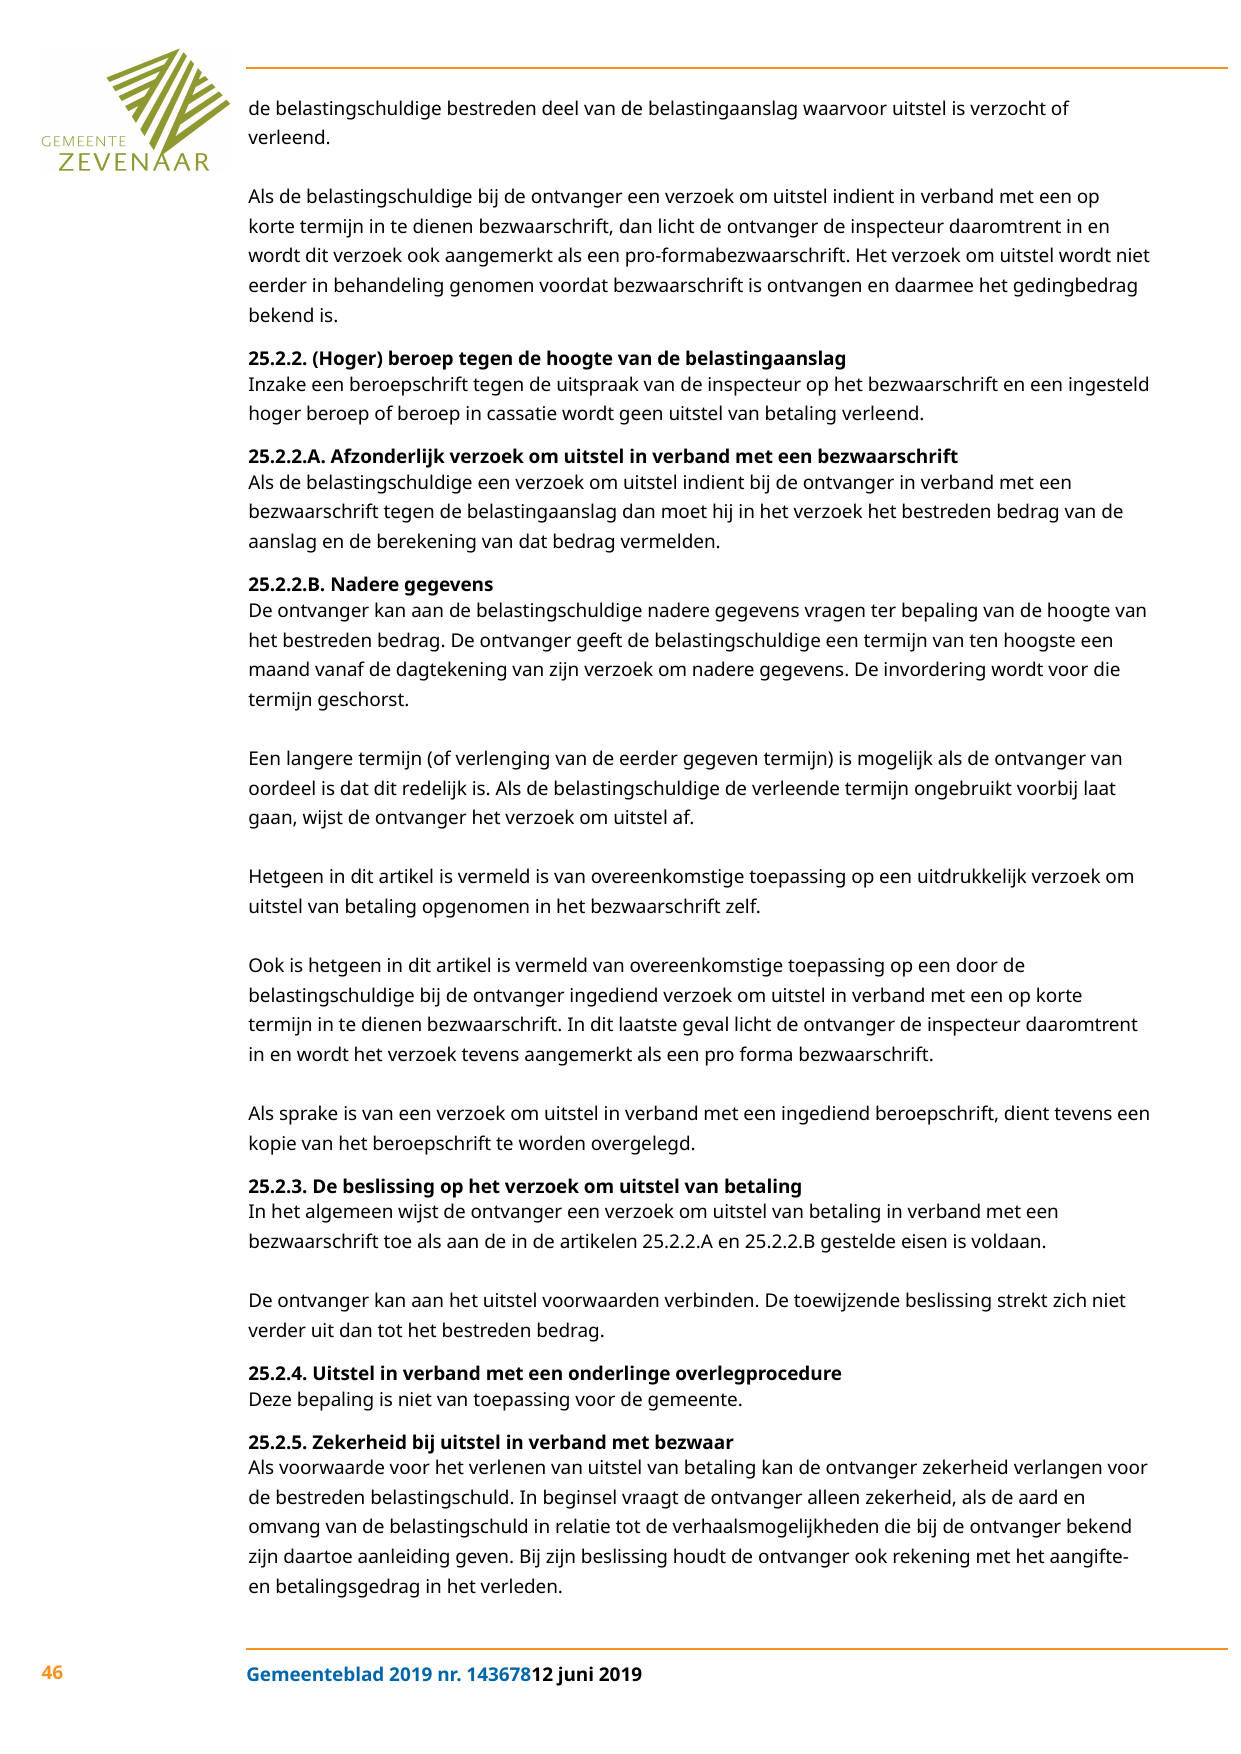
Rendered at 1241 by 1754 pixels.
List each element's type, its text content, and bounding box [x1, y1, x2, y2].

text 25.2.2.B. Nadere gegevens [248, 571, 1152, 597]
text Hetgeen in dit artikel is vermeld is van overeenkomstige toepassing op een uitdrukkelijk verzoek om uitstel van betaling opgenomen in het bezwaarschrift zelf. [248, 863, 1152, 919]
text 25.2.3. De beslissing op het verzoek om uitstel van betaling [248, 1173, 1152, 1198]
text In het algemeen wijst de ontvanger een verzoek om uitstel van betaling in verband met een bezwaarschrift toe als aan de in de artikelen 25.2.2.A en 25.2.2.B gestelde eisen is voldaan. [248, 1198, 1152, 1254]
text 25.2.4. Uitstel in verband met een onderlinge overlegprocedure [248, 1360, 1152, 1386]
text Inzake een beroepschrift tegen de uitspraak van de inspecteur op het bezwaarschrift en een ingesteld hoger beroep of beroep in cassatie wordt geen uitstel van betaling verleend. [248, 371, 1152, 426]
text De ontvanger kan aan het uitstel voorwaarden verbinden. De toewijzende beslissing strekt zich niet verder uit dan tot het bestreden bedrag. [248, 1287, 1152, 1343]
text Als de belastingschuldige een verzoek om uitstel indient bij de ontvanger in verband met een bezwaarschrift tegen de belastingaanslag dan moet hij in het verzoek het bestreden bedrag van de aanslag en de berekening van dat bedrag vermelden. [248, 469, 1152, 554]
text 25.2.5. Zekerheid bij uitstel in verband met bezwaar [248, 1429, 1152, 1454]
text Als sprake is van een verzoek om uitstel in verband met een ingediend beroepschrift, dient tevens een kopie van het beroepschrift te worden overgelegd. [248, 1100, 1152, 1155]
text Ook is hetgeen in dit artikel is vermeld van overeenkomstige toepassing op een door de belastingschuldige bij de ontvanger ingediend verzoek om uitstel in verband met een op korte termijn in te dienen bezwaarschrift. In dit laatste geval licht de ontvanger de inspecteur daaromtrent in en wordt het verzoek tevens aangemerkt als een pro forma bezwaarschrift. [248, 952, 1152, 1067]
picture [41, 47, 231, 172]
text Deze bepaling is niet van toepassing voor de gemeente. [248, 1386, 1152, 1411]
text Als voorwaarde voor het verlenen van uitstel van betaling kan de ontvanger zekerheid verlangen voor de bestreden belastingschuld. In beginsel vraagt de ontvanger alleen zekerheid, als de aard en omvang van de belastingschuld in relatie tot de verhaalsmogelijkheden die bij de ontvanger bekend zijn daartoe aanleiding geven. Bij zijn beslissing houdt de ontvanger ook rekening met het aangifte- en betalingsgedrag in het verleden. [248, 1454, 1152, 1599]
text Als de belastingschuldige bij de ontvanger een verzoek om uitstel indient in verband met een op korte termijn in te dienen bezwaarschrift, dan licht de ontvanger de inspecteur daaromtrent in en wordt dit verzoek ook aangemerkt als een pro-formabezwaarschrift. Het verzoek om uitstel wordt niet eerder in behandeling genomen voordat bezwaarschrift is ontvangen en daarmee het gedingbedrag bekend is. [248, 183, 1152, 328]
text De ontvanger kan aan de belastingschuldige nadere gegevens vragen ter bepaling van de hoogte van het bestreden bedrag. De ontvanger geeft de belastingschuldige een termijn van ten hoogste een maand vanaf de dagtekening van zijn verzoek om nadere gegevens. De invordering wordt voor die termijn geschorst. [248, 597, 1152, 712]
text 25.2.2. (Hoger) beroep tegen de hoogte van de belastingaanslag [248, 345, 1152, 371]
text 25.2.2.A. Afzonderlijk verzoek om uitstel in verband met een bezwaarschrift [248, 443, 1152, 469]
text de belastingschuldige bestreden deel van de belastingaanslag waarvoor uitstel is verzocht of verleend. [248, 95, 1152, 150]
text Een langere termijn (of verlenging van de eerder gegeven termijn) is mogelijk als de ontvanger van oordeel is dat dit redelijk is. Als de belastingschuldige de verleende termijn ongebruikt voorbij laat gaan, wijst de ontvanger het verzoek om uitstel af. [248, 745, 1152, 830]
